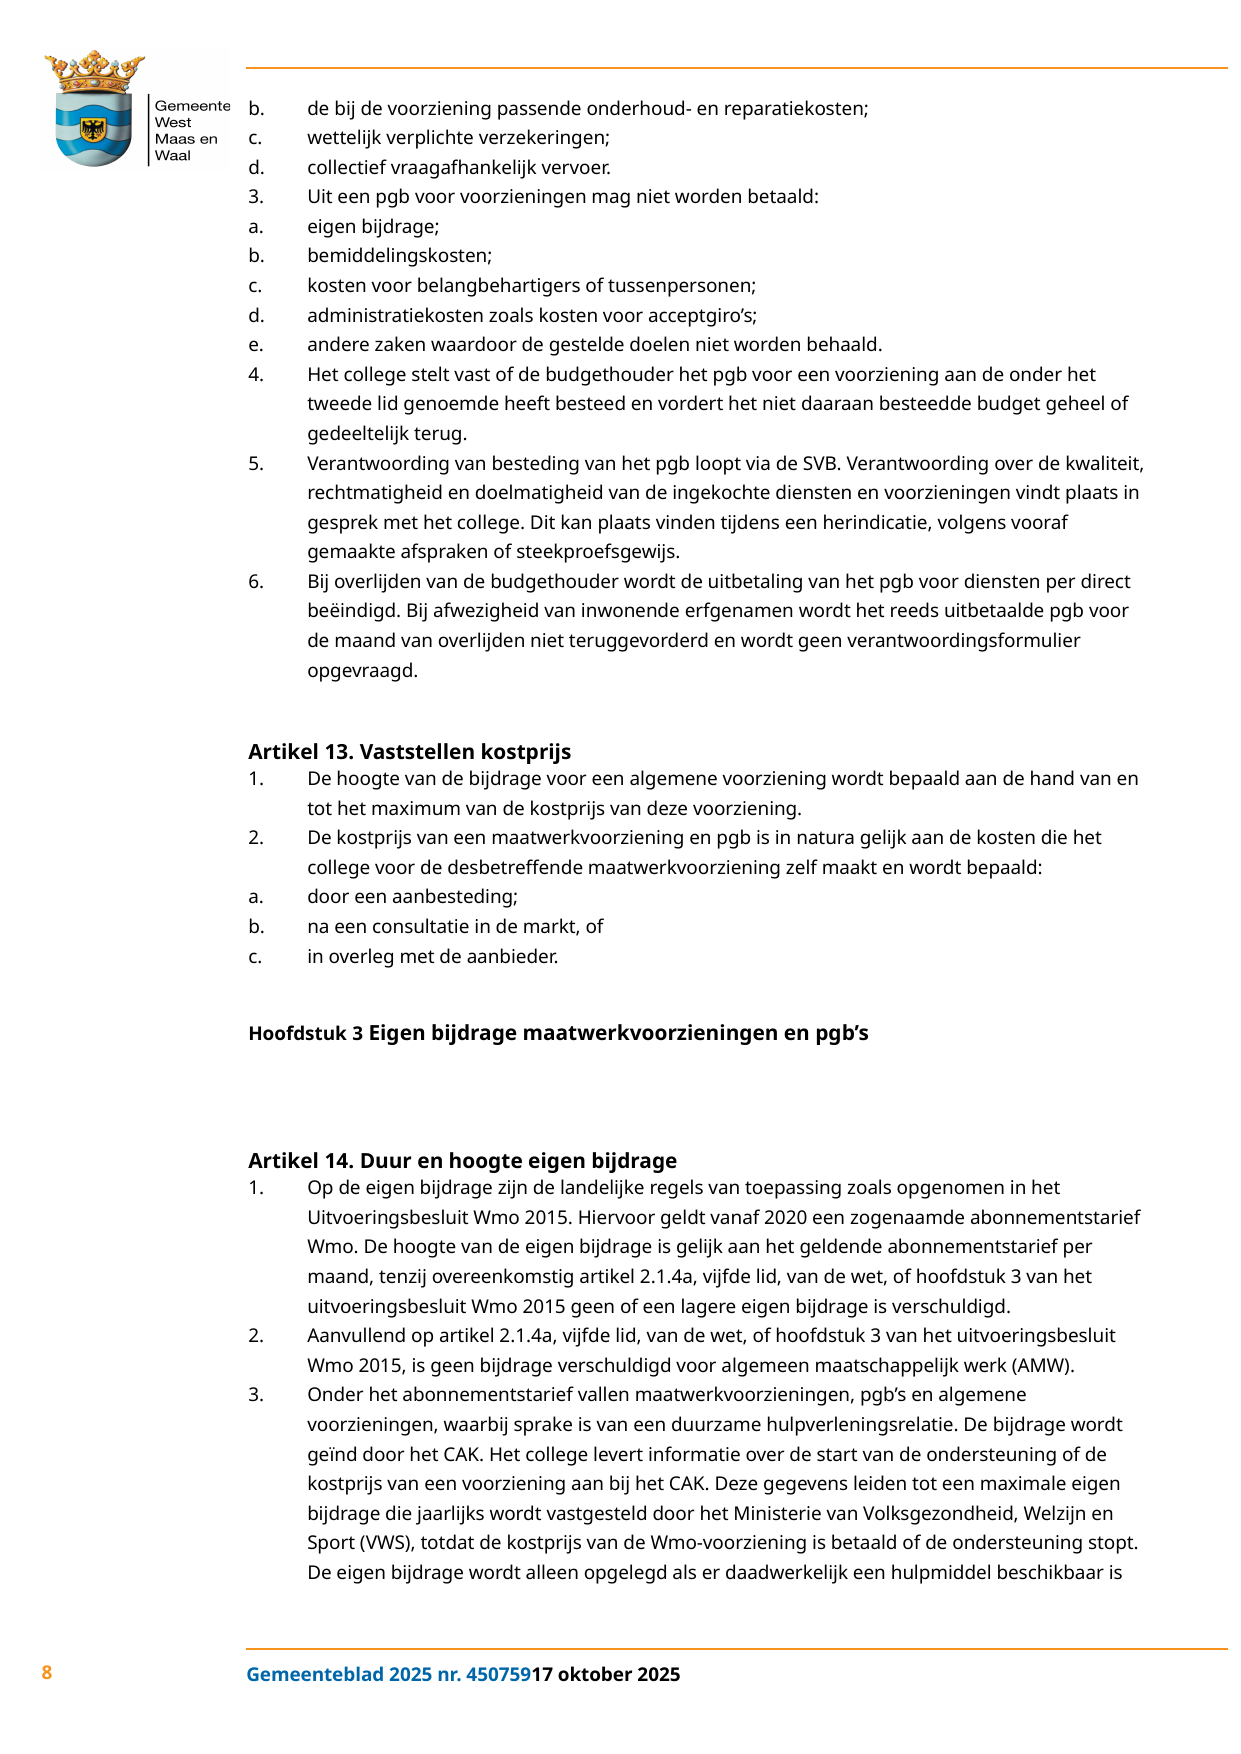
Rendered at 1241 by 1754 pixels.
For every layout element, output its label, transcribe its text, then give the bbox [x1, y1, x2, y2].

list administratiekosten zoals kosten voor acceptgiro’s; [248, 302, 1152, 328]
text Artikel 13. Vaststellen kostprijs [248, 737, 1152, 765]
list eigen bijdrage; [248, 213, 1152, 239]
list Aanvullend op artikel 2.1.4a, vijfde lid, van de wet, of hoofdstuk 3 van het uitvoeringsbesluit Wmo 2015, is geen bijdrage verschuldigd voor algemeen maatschappelijk werk (AMW). [248, 1322, 1152, 1378]
list Uit een pgb voor voorzieningen mag niet worden betaald: [248, 183, 1152, 209]
list door een aanbesteding; [248, 884, 1152, 909]
list kosten voor belangbehartigers of tussenpersonen; [248, 272, 1152, 298]
list De hoogte van de bijdrage voor een algemene voorziening wordt bepaald aan de hand van en tot het maximum van de kostprijs van deze voorziening. [248, 765, 1152, 821]
list Op de eigen bijdrage zijn de landelijke regels van toepassing zoals opgenomen in het Uitvoeringsbesluit Wmo 2015. Hiervoor geldt vanaf 2020 een zogenaamde abonnementstarief Wmo. De hoogte van de eigen bijdrage is gelijk aan het geldende abonnementstarief per maand, tenzij overeenkomstig artikel 2.1.4a, vijfde lid, van de wet, of hoofdstuk 3 van het uitvoeringsbesluit Wmo 2015 geen of een lagere eigen bijdrage is verschuldigd. [248, 1174, 1152, 1319]
list Verantwoording van besteding van het pgb loopt via de SVB. Verantwoording over de kwaliteit, rechtmatigheid en doelmatigheid van de ingekochte diensten en voorzieningen vindt plaats in gesprek met het college. Dit kan plaats vinden tijdens een herindicatie, volgens vooraf gemaakte afspraken of steekproefsgewijs. [248, 450, 1152, 564]
list in overleg met de aanbieder. [248, 943, 1152, 968]
list Bij overlijden van de budgethouder wordt de uitbetaling van het pgb voor diensten per direct beëindigd. Bij afwezigheid van inwonende erfgenamen wordt het reeds uitbetaalde pgb voor de maand van overlijden niet teruggevorderd en wordt geen verantwoordingsformulier opgevraagd. [248, 568, 1152, 683]
list andere zaken waardoor de gestelde doelen niet worden behaald. [248, 331, 1152, 357]
text Hoofdstuk 3 Eigen bijdrage maatwerkvoorzieningen en pgb’s [248, 1018, 1152, 1046]
list de bij de voorziening passende onderhoud- en reparatiekosten; [248, 95, 1152, 121]
list Onder het abonnementstarief vallen maatwerkvoorzieningen, pgb’s en algemene voorzieningen, waarbij sprake is van een duurzame hulpverleningsrelatie. De bijdrage wordt geïnd door het CAK. Het college levert informatie over de start van de ondersteuning of de kostprijs van een voorziening aan bij het CAK. Deze gegevens leiden tot een maximale eigen bijdrage die jaarlijks wordt vastgesteld door het Ministerie van Volksgezondheid, Welzijn en Sport (VWS), totdat de kostprijs van de Wmo-voorziening is betaald of de ondersteuning stopt. De eigen bijdrage wordt alleen opgelegd als er daadwerkelijk een hulpmiddel beschikbaar is [248, 1382, 1152, 1585]
list collectief vraagafhankelijk vervoer. [248, 154, 1152, 180]
list bemiddelingskosten; [248, 243, 1152, 268]
list na een consultatie in de markt, of [248, 913, 1152, 939]
list Het college stelt vast of de budgethouder het pgb voor een voorziening aan de onder het tweede lid genoemde heeft besteed en vordert het niet daaraan besteedde budget geheel of gedeeltelijk terug. [248, 361, 1152, 446]
picture [41, 47, 231, 172]
list De kostprijs van een maatwerkvoorziening en pgb is in natura gelijk aan de kosten die het college voor de desbetreffende maatwerkvoorziening zelf maakt en wordt bepaald: [248, 824, 1152, 880]
list wettelijk verplichte verzekeringen; [248, 124, 1152, 150]
text Artikel 14. Duur en hoogte eigen bijdrage [248, 1146, 1152, 1174]
